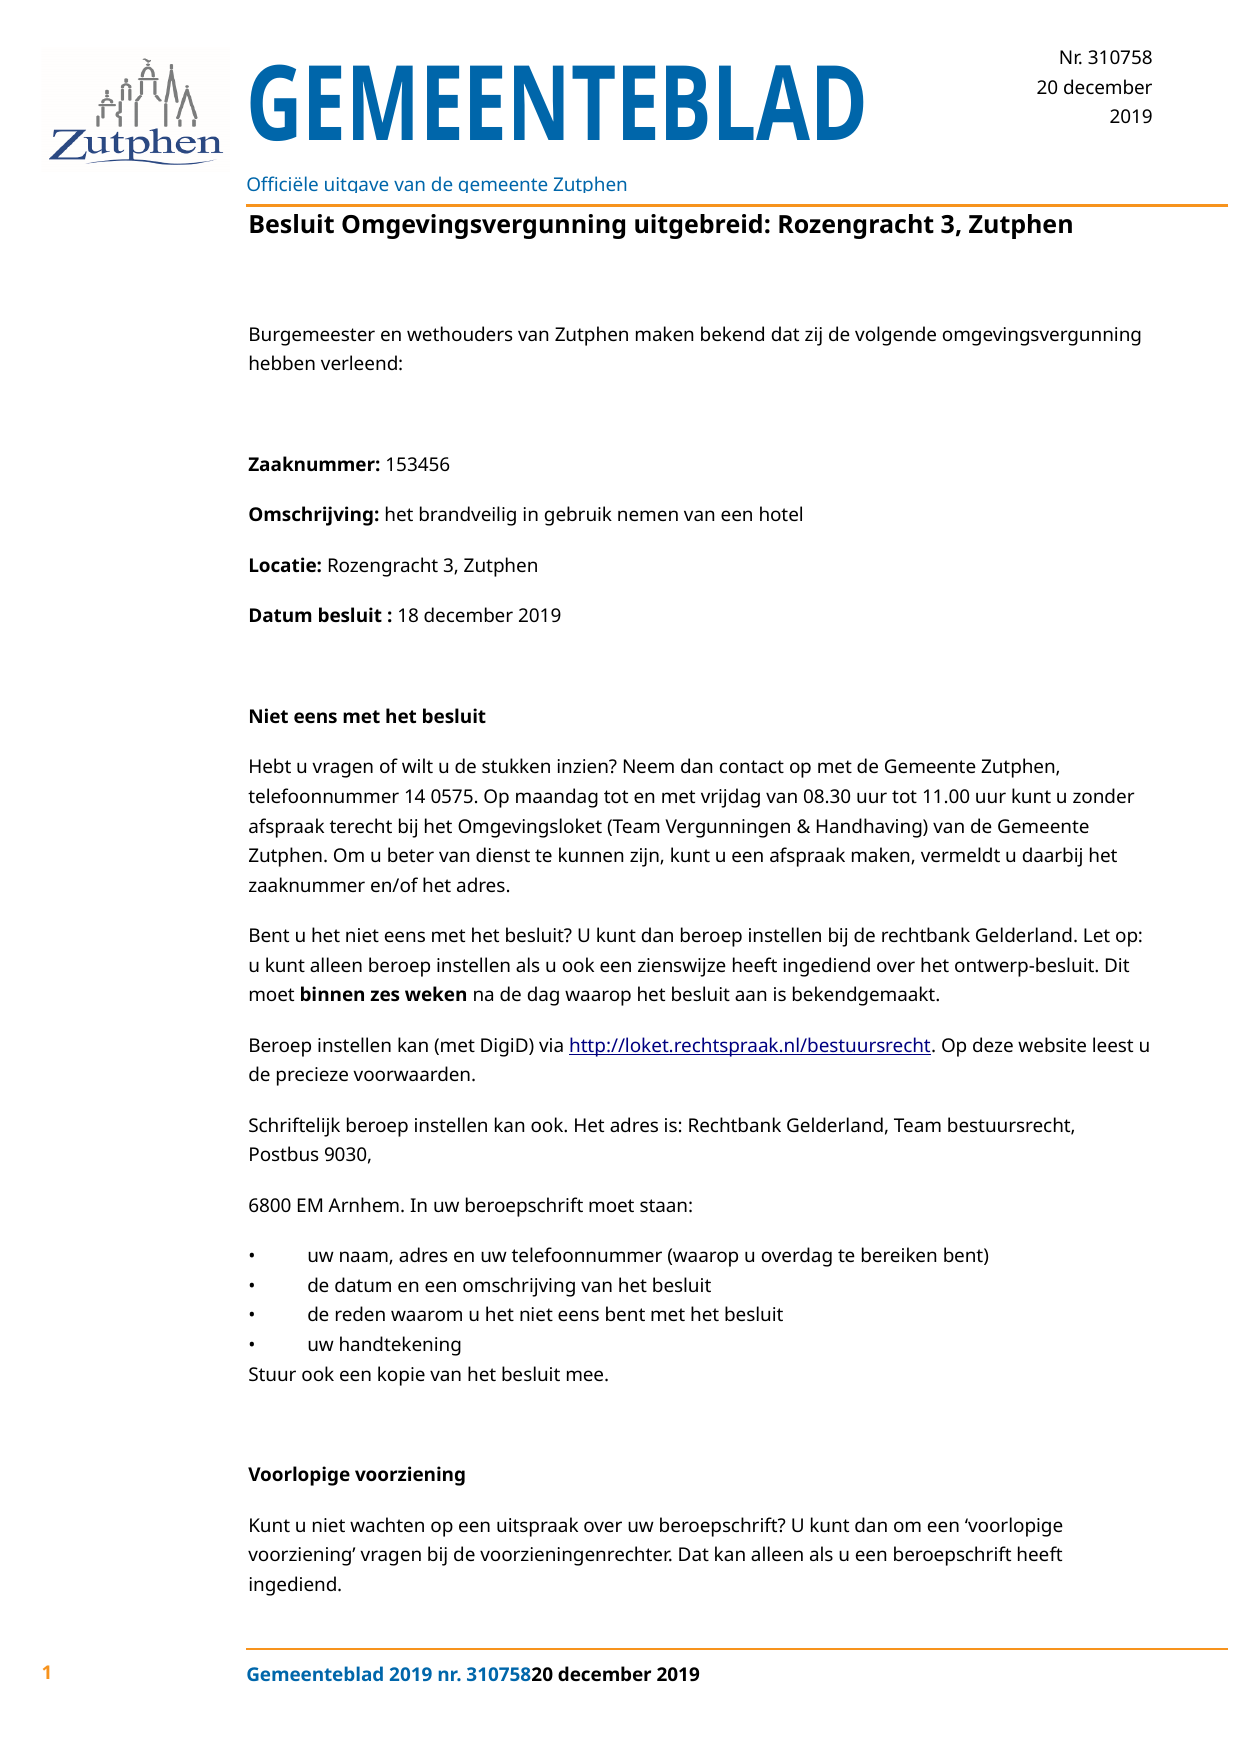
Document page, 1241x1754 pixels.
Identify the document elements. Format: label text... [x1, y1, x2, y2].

text Locatie: Rozengracht 3, Zutphen [248, 552, 1152, 578]
list de datum en een omschrijving van het besluit [248, 1272, 1152, 1298]
text Burgemeester en wethouders van Zutphen maken bekend dat zij de volgende omgevingsvergunning hebben verleend: [248, 321, 1152, 376]
text Bent u het niet eens met het besluit? U kunt dan beroep instellen bij de rechtbank Gelderland. Let op: u kunt alleen beroep instellen als u ook een zienswijze heeft ingediend over het ontwerp-besluit. Dit moet binnen zes weken na de dag waarop het besluit aan is bekendgemaakt. [248, 922, 1152, 1007]
text Schriftelijk beroep instellen kan ook. Het adres is: Rechtbank Gelderland, Team bestuursrecht, Postbus 9030, [248, 1112, 1152, 1167]
list uw handtekening [248, 1331, 1152, 1357]
text Datum besluit : 18 december 2019 [248, 602, 1152, 628]
text Zaaknummer: 153456 [248, 451, 1152, 477]
list uw naam, adres en uw telefoonnummer (waarop u overdag te bereiken bent) [248, 1242, 1152, 1268]
text Omschrijving: het brandveilig in gebruik nemen van een hotel [248, 502, 1152, 527]
text 6800 EM Arnhem. In uw beroepschrift moet staan: [248, 1192, 1152, 1218]
picture [41, 47, 231, 172]
text Kunt u niet wachten op een uitspraak over uw beroepschrift? U kunt dan om een ‘voorlopige voorziening’ vragen bij de voorzieningenrechter. Dat kan alleen als u een beroepschrift heeft ingediend. [248, 1512, 1152, 1597]
text Voorlopige voorziening [248, 1462, 1152, 1487]
text Stuur ook een kopie van het besluit mee. [248, 1361, 1152, 1386]
list de reden waarom u het niet eens bent met het besluit [248, 1302, 1152, 1327]
text Hebt u vragen of wilt u de stukken inzien? Neem dan contact op met de Gemeente Zutphen, telefoonnummer 14 0575. Op maandag tot en met vrijdag van 08.30 uur tot 11.00 uur kunt u zonder afspraak terecht bij het Omgevingsloket (Team Vergunningen & Handhaving) van de Gemeente Zutphen. Om u beter van dienst te kunnen zijn, kunt u een afspraak maken, vermeldt u daarbij het zaaknummer en/of het adres. [248, 754, 1152, 898]
text Beroep instellen kan (met DigiD) via http://loket.rechtspraak.nl/bestuursrecht. Op deze website leest u de precieze voorwaarden. [248, 1032, 1152, 1087]
text Besluit Omgevingsvergunning uitgebreid: Rozengracht 3, Zutphen [248, 207, 1152, 241]
text Niet eens met het besluit [248, 703, 1152, 729]
